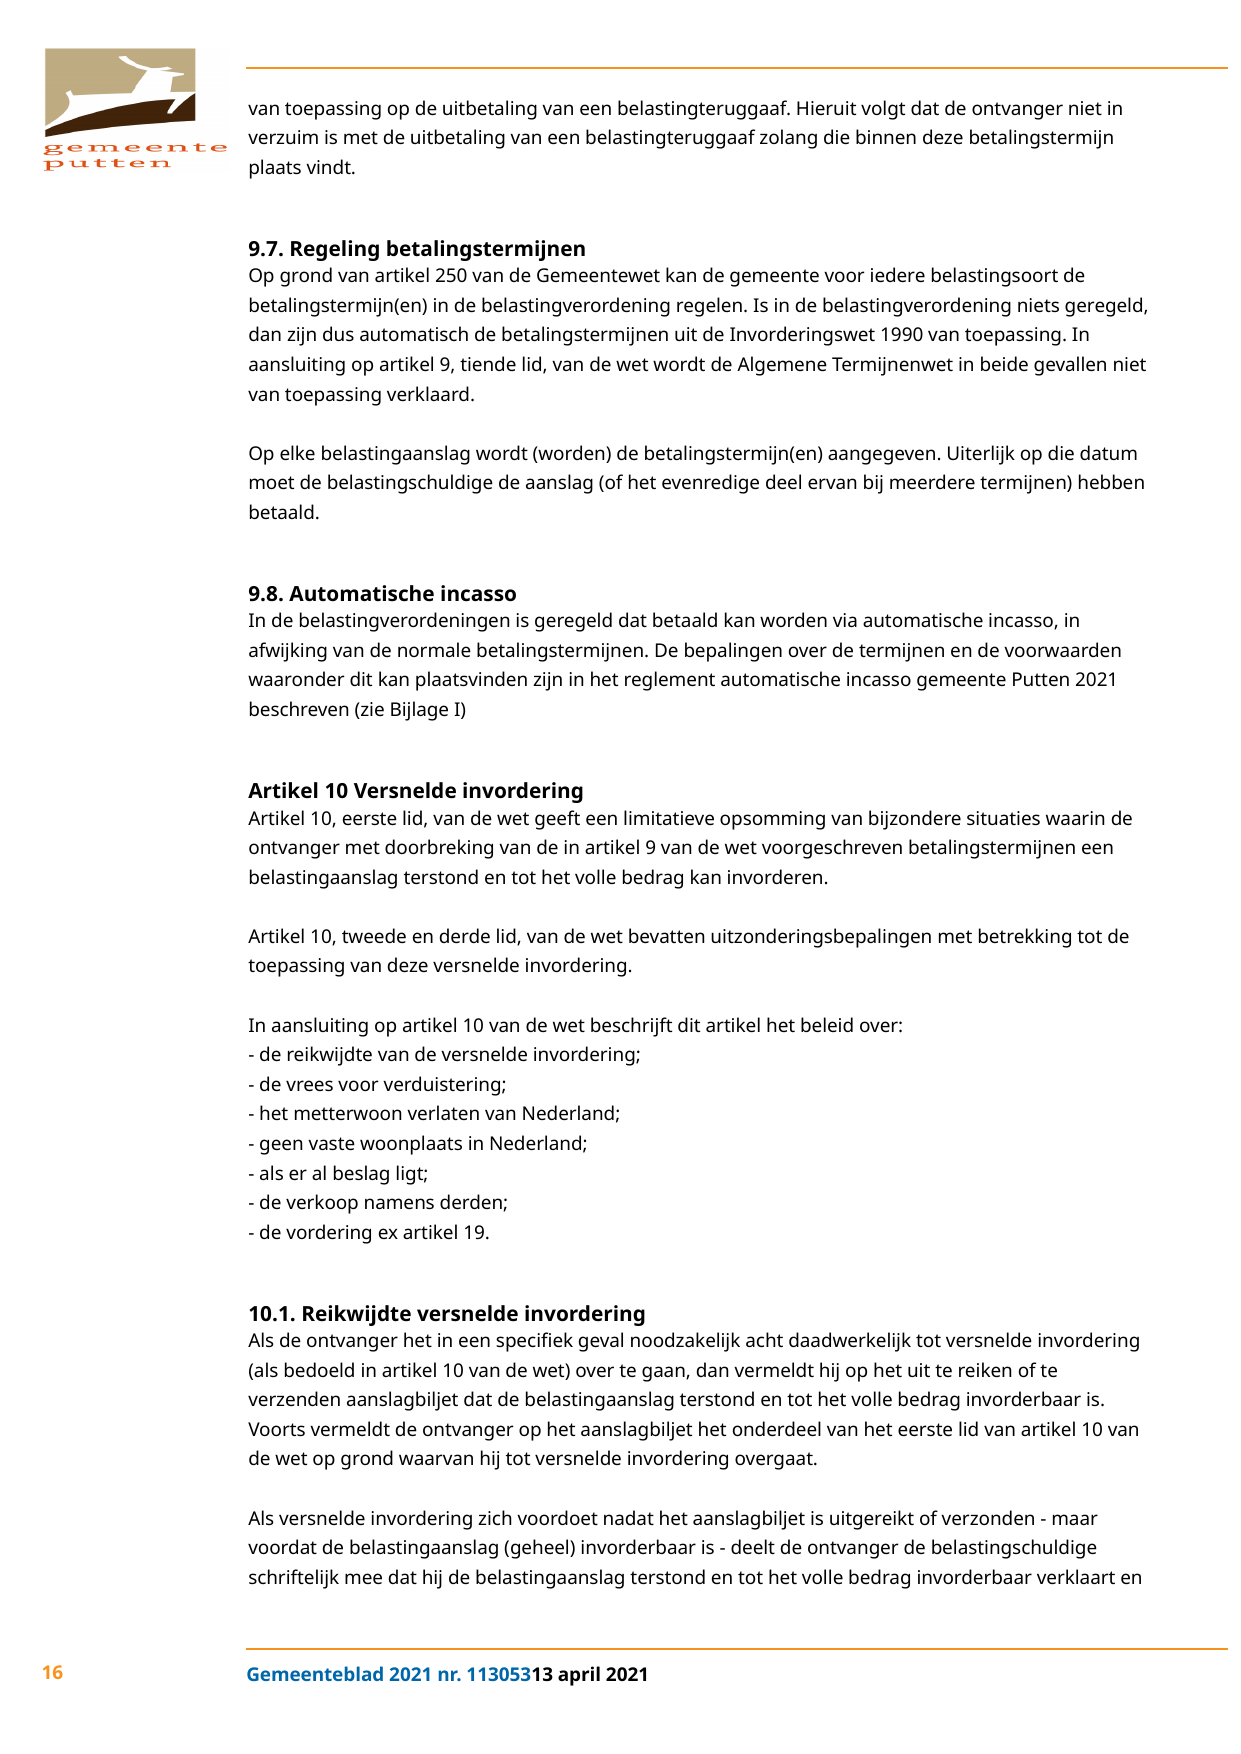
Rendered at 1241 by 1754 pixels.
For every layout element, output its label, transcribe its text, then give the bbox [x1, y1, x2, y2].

text Op elke belastingaanslag wordt (worden) de betalingstermijn(en) aangegeven. Uiterlijk op die datum moet de belastingschuldige de aanslag (of het evenredige deel ervan bij meerdere termijnen) hebben betaald. [248, 440, 1152, 525]
text In de belastingverordeningen is geregeld dat betaald kan worden via automatische incasso, in afwijking van de normale betalingstermijnen. De bepalingen over de termijnen en de voorwaarden waaronder dit kan plaatsvinden zijn in het reglement automatische incasso gemeente Putten 2021 beschreven (zie Bijlage I) [248, 607, 1152, 722]
text - het metterwoon verlaten van Nederland; [248, 1101, 1152, 1126]
text In aansluiting op artikel 10 van de wet beschrijft dit artikel het beleid over: [248, 1012, 1152, 1037]
text Als de ontvanger het in een specifiek geval noodzakelijk acht daadwerkelijk tot versnelde invordering (als bedoeld in artikel 10 van de wet) over te gaan, dan vermeldt hij op het uit te reiken of te verzenden aanslagbiljet dat de belastingaanslag terstond en tot het volle bedrag invorderbaar is. Voorts vermeldt de ontvanger op het aanslagbiljet het onderdeel van het eerste lid van artikel 10 van de wet op grond waarvan hij tot versnelde invordering overgaat. [248, 1327, 1152, 1471]
text van toepassing op de uitbetaling van een belastingteruggaaf. Hieruit volgt dat de ontvanger niet in verzuim is met de uitbetaling van een belastingteruggaaf zolang die binnen deze betalingstermijn plaats vindt. [248, 95, 1152, 180]
text - de verkoop namens derden; [248, 1189, 1152, 1215]
text - als er al beslag ligt; [248, 1160, 1152, 1185]
text - geen vaste woonplaats in Nederland; [248, 1130, 1152, 1156]
text - de vrees voor verduistering; [248, 1071, 1152, 1097]
picture [41, 47, 231, 172]
text Artikel 10 Versnelde invordering [248, 776, 1152, 805]
text 10.1. Reikwijdte versnelde invordering [248, 1299, 1152, 1327]
text Als versnelde invordering zich voordoet nadat het aanslagbiljet is uitgereikt of verzonden - maar voordat de belastingaanslag (geheel) invorderbaar is - deelt de ontvanger de belastingschuldige schriftelijk mee dat hij de belastingaanslag terstond en tot het volle bedrag invorderbaar verklaart en [248, 1505, 1152, 1590]
text - de vordering ex artikel 19. [248, 1219, 1152, 1244]
text 9.7. Regeling betalingstermijnen [248, 234, 1152, 262]
text Artikel 10, eerste lid, van de wet geeft een limitatieve opsomming van bijzondere situaties waarin de ontvanger met doorbreking van de in artikel 9 van de wet voorgeschreven betalingstermijnen een belastingaanslag terstond en tot het volle bedrag kan invorderen. [248, 805, 1152, 889]
text Op grond van artikel 250 van de Gemeentewet kan de gemeente voor iedere belastingsoort de betalingstermijn(en) in de belastingverordening regelen. Is in de belastingverordening niets geregeld, dan zijn dus automatisch de betalingstermijnen uit de Invorderingswet 1990 van toepassing. In aansluiting op artikel 9, tiende lid, van de wet wordt de Algemene Termijnenwet in beide gevallen niet van toepassing verklaard. [248, 262, 1152, 406]
text - de reikwijdte van de versnelde invordering; [248, 1041, 1152, 1067]
text 9.8. Automatische incasso [248, 579, 1152, 607]
text Artikel 10, tweede en derde lid, van de wet bevatten uitzonderingsbepalingen met betrekking tot de toepassing van deze versnelde invordering. [248, 923, 1152, 978]
